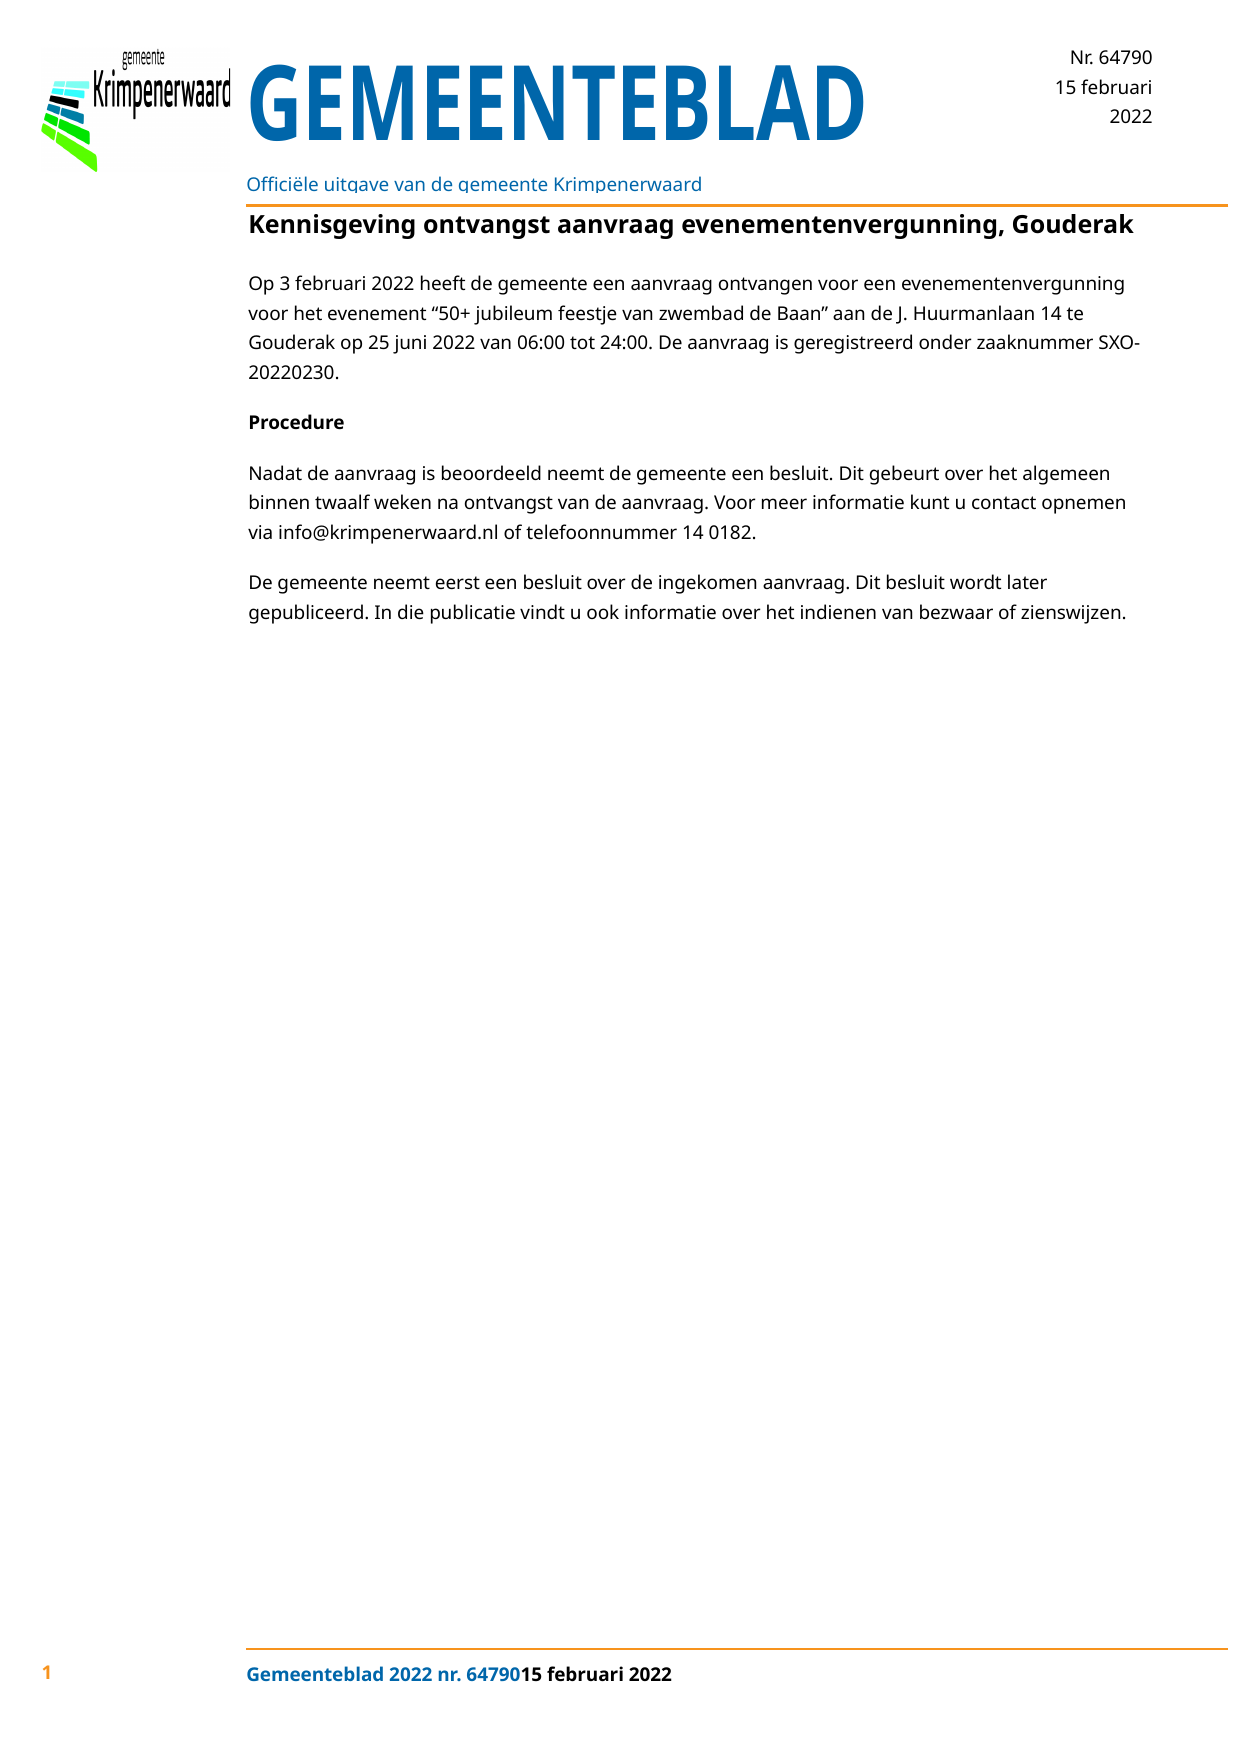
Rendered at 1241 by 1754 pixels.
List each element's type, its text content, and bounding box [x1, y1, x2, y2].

text Op 3 februari 2022 heeft de gemeente een aanvraag ontvangen voor een evenementenvergunning voor het evenement “50+ jubileum feestje van zwembad de Baan” aan de J. Huurmanlaan 14 te Gouderak op 25 juni 2022 van 06:00 tot 24:00. De aanvraag is geregistreerd onder zaaknummer SXO-20220230. [248, 270, 1152, 385]
text Nadat de aanvraag is beoordeeld neemt de gemeente een besluit. Dit gebeurt over het algemeen binnen twaalf weken na ontvangst van de aanvraag. Voor meer informatie kunt u contact opnemen via info@krimpenerwaard.nl of telefoonnummer 14 0182. [248, 460, 1152, 545]
text De gemeente neemt eerst een besluit over de ingekomen aanvraag. Dit besluit wordt later gepubliceerd. In die publicatie vindt u ook informatie over het indienen van bezwaar of zienswijzen. [248, 569, 1152, 625]
text Procedure [248, 409, 1152, 435]
picture [41, 47, 231, 172]
text Kennisgeving ontvangst aanvraag evenementenvergunning, Gouderak [248, 207, 1152, 241]
